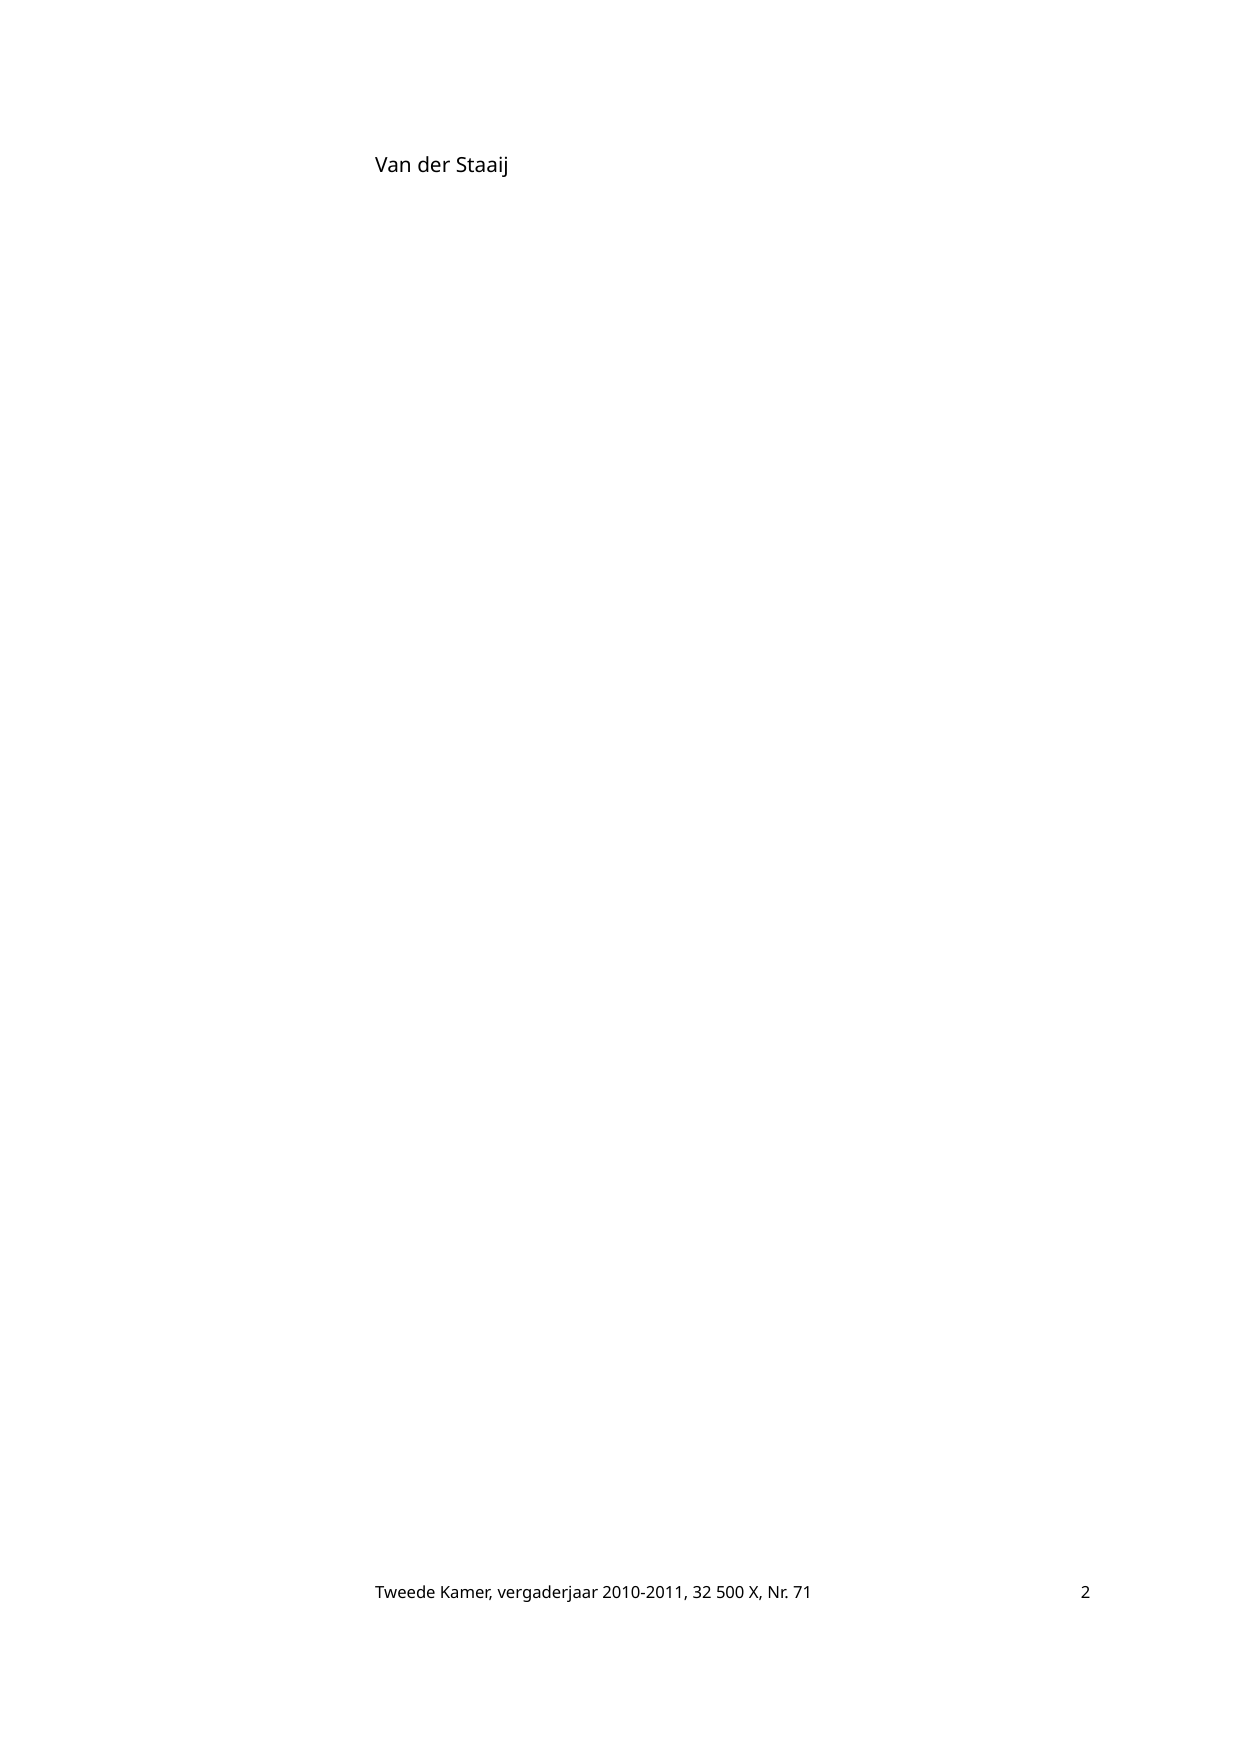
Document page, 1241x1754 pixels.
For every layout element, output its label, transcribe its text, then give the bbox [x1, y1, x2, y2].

text Van der Staaij [375, 150, 1090, 178]
